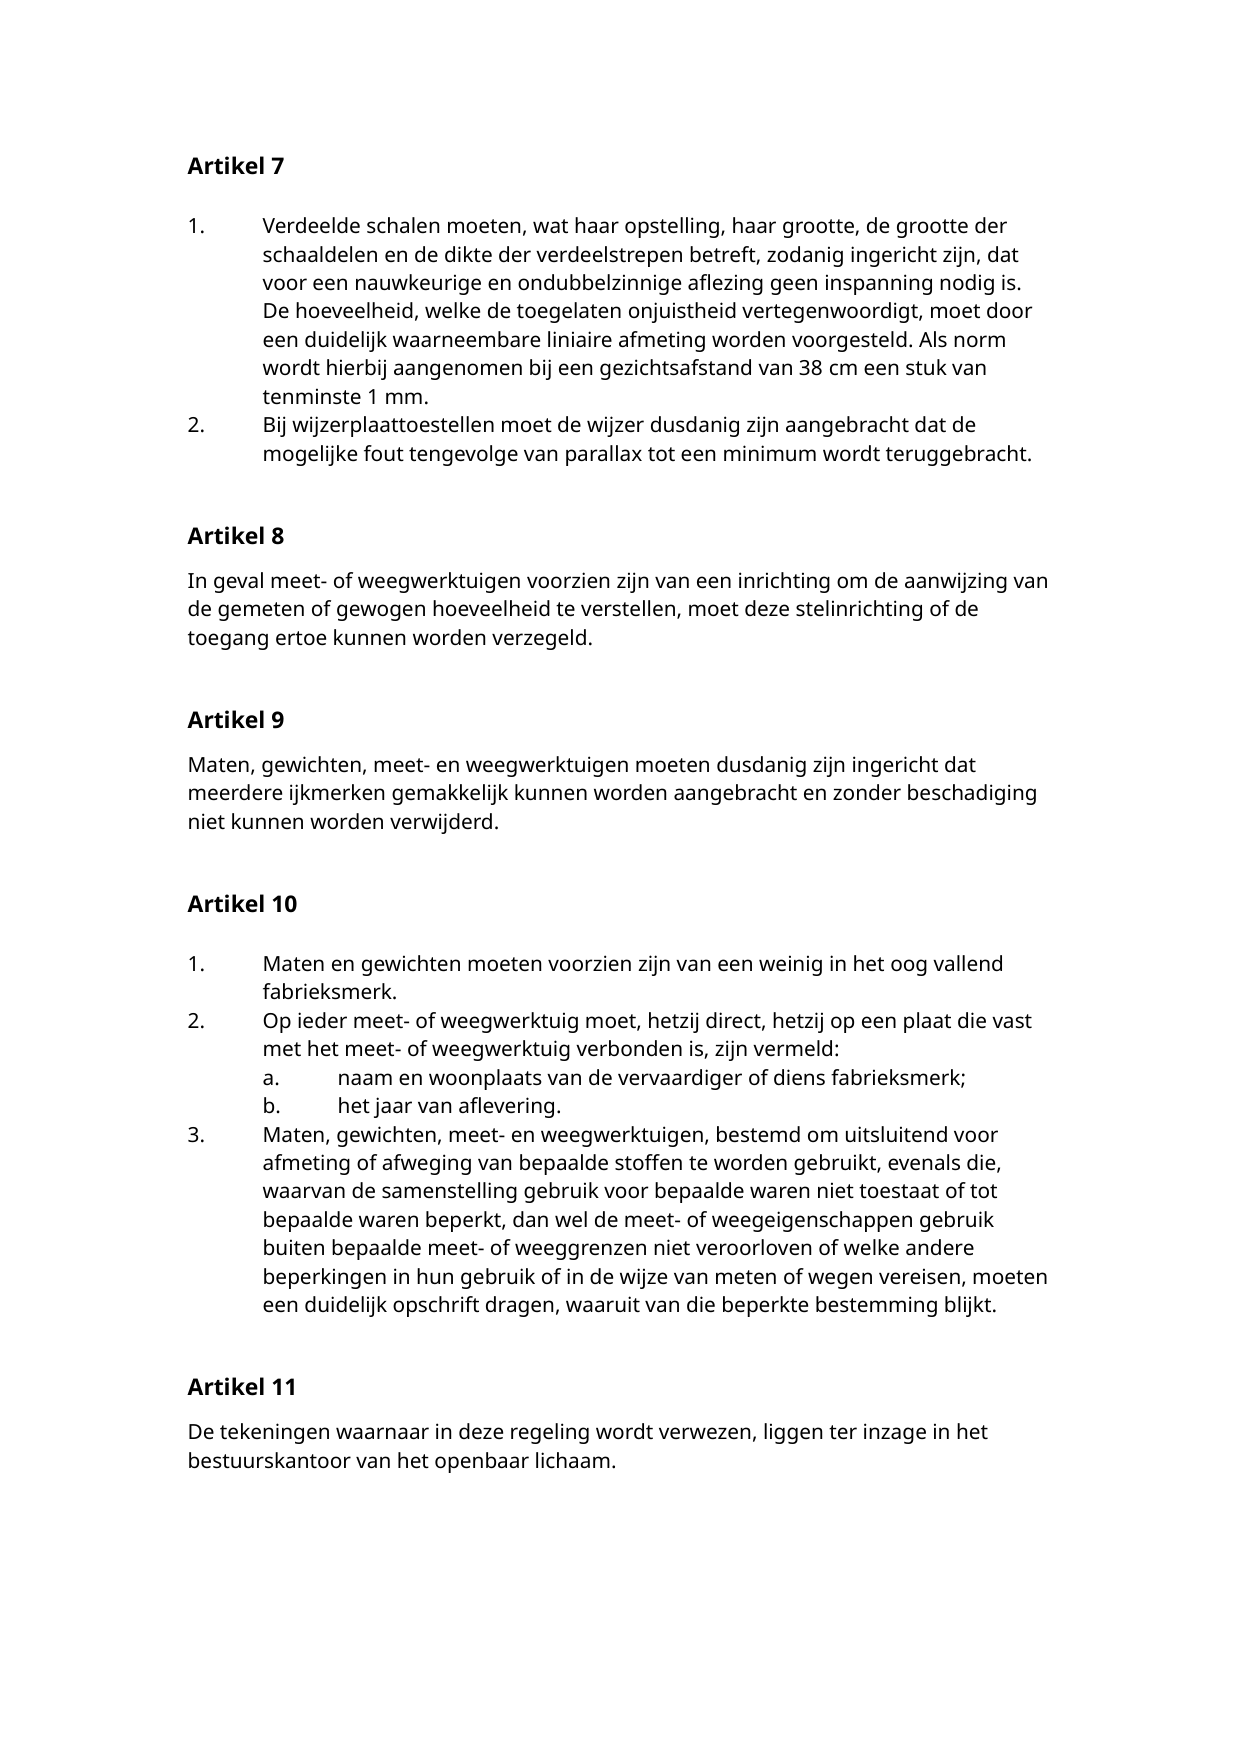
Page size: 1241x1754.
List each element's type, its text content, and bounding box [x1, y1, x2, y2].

list het jaar van aflevering. [262, 1091, 1053, 1120]
text In geval meet- of weegwerktuigen voorzien zijn van een inrichting om de aanwijzing van de gemeten of gewogen hoeveelheid te verstellen, moet deze stelinrichting of de toegang ertoe kunnen worden verzegeld. [187, 566, 1053, 651]
subtitle Artikel 8 [187, 520, 1053, 551]
subtitle Artikel 7 [187, 150, 1053, 181]
subtitle Artikel 9 [187, 704, 1053, 735]
list Verdeelde schalen moeten, wat haar opstelling, haar grootte, de grootte der schaaldelen en de dikte der verdeelstrepen betreft, zodanig ingericht zijn, dat voor een nauwkeurige en ondubbelzinnige aflezing geen inspanning nodig is. De hoeveelheid, welke de toegelaten onjuistheid vertegenwoordigt, moet door een duidelijk waarneembare liniaire afmeting worden voorgesteld. Als norm wordt hierbij aangenomen bij een gezichtsafstand van 38 cm een stuk van tenminste 1 mm. [187, 211, 1053, 410]
text Maten, gewichten, meet- en weegwerktuigen moeten dusdanig zijn ingericht dat meerdere ijkmerken gemakkelijk kunnen worden aangebracht en zonder beschadiging niet kunnen worden verwijderd. [187, 750, 1053, 835]
subtitle Artikel 10 [187, 888, 1053, 919]
list Maten, gewichten, meet- en weegwerktuigen, bestemd om uitsluitend voor afmeting of afweging van bepaalde stoffen te worden gebruikt, evenals die, waarvan de samenstelling gebruik voor bepaalde waren niet toestaat of tot bepaalde waren beperkt, dan wel de meet- of weegeigenschappen gebruik buiten bepaalde meet- of weeggrenzen niet veroorloven of welke andere beperkingen in hun gebruik of in de wijze van meten of wegen vereisen, moeten een duidelijk opschrift dragen, waaruit van die beperkte bestemming blijkt. [187, 1120, 1053, 1319]
list naam en woonplaats van de vervaardiger of diens fabrieksmerk; [262, 1063, 1053, 1091]
list Op ieder meet- of weegwerktuig moet, hetzij direct, hetzij op een plaat die vast met het meet- of weegwerktuig verbonden is, zijn vermeld: [187, 1006, 1053, 1063]
list Maten en gewichten moeten voorzien zijn van een weinig in het oog vallend fabrieksmerk. [187, 949, 1053, 1006]
subtitle Artikel 11 [187, 1371, 1053, 1402]
list Bij wijzerplaattoestellen moet de wijzer dusdanig zijn aangebracht dat de mogelijke fout tengevolge van parallax tot een minimum wordt teruggebracht. [187, 410, 1053, 467]
text De tekeningen waarnaar in deze regeling wordt verwezen, liggen ter inzage in het bestuurskantoor van het openbaar lichaam. [187, 1417, 1053, 1474]
